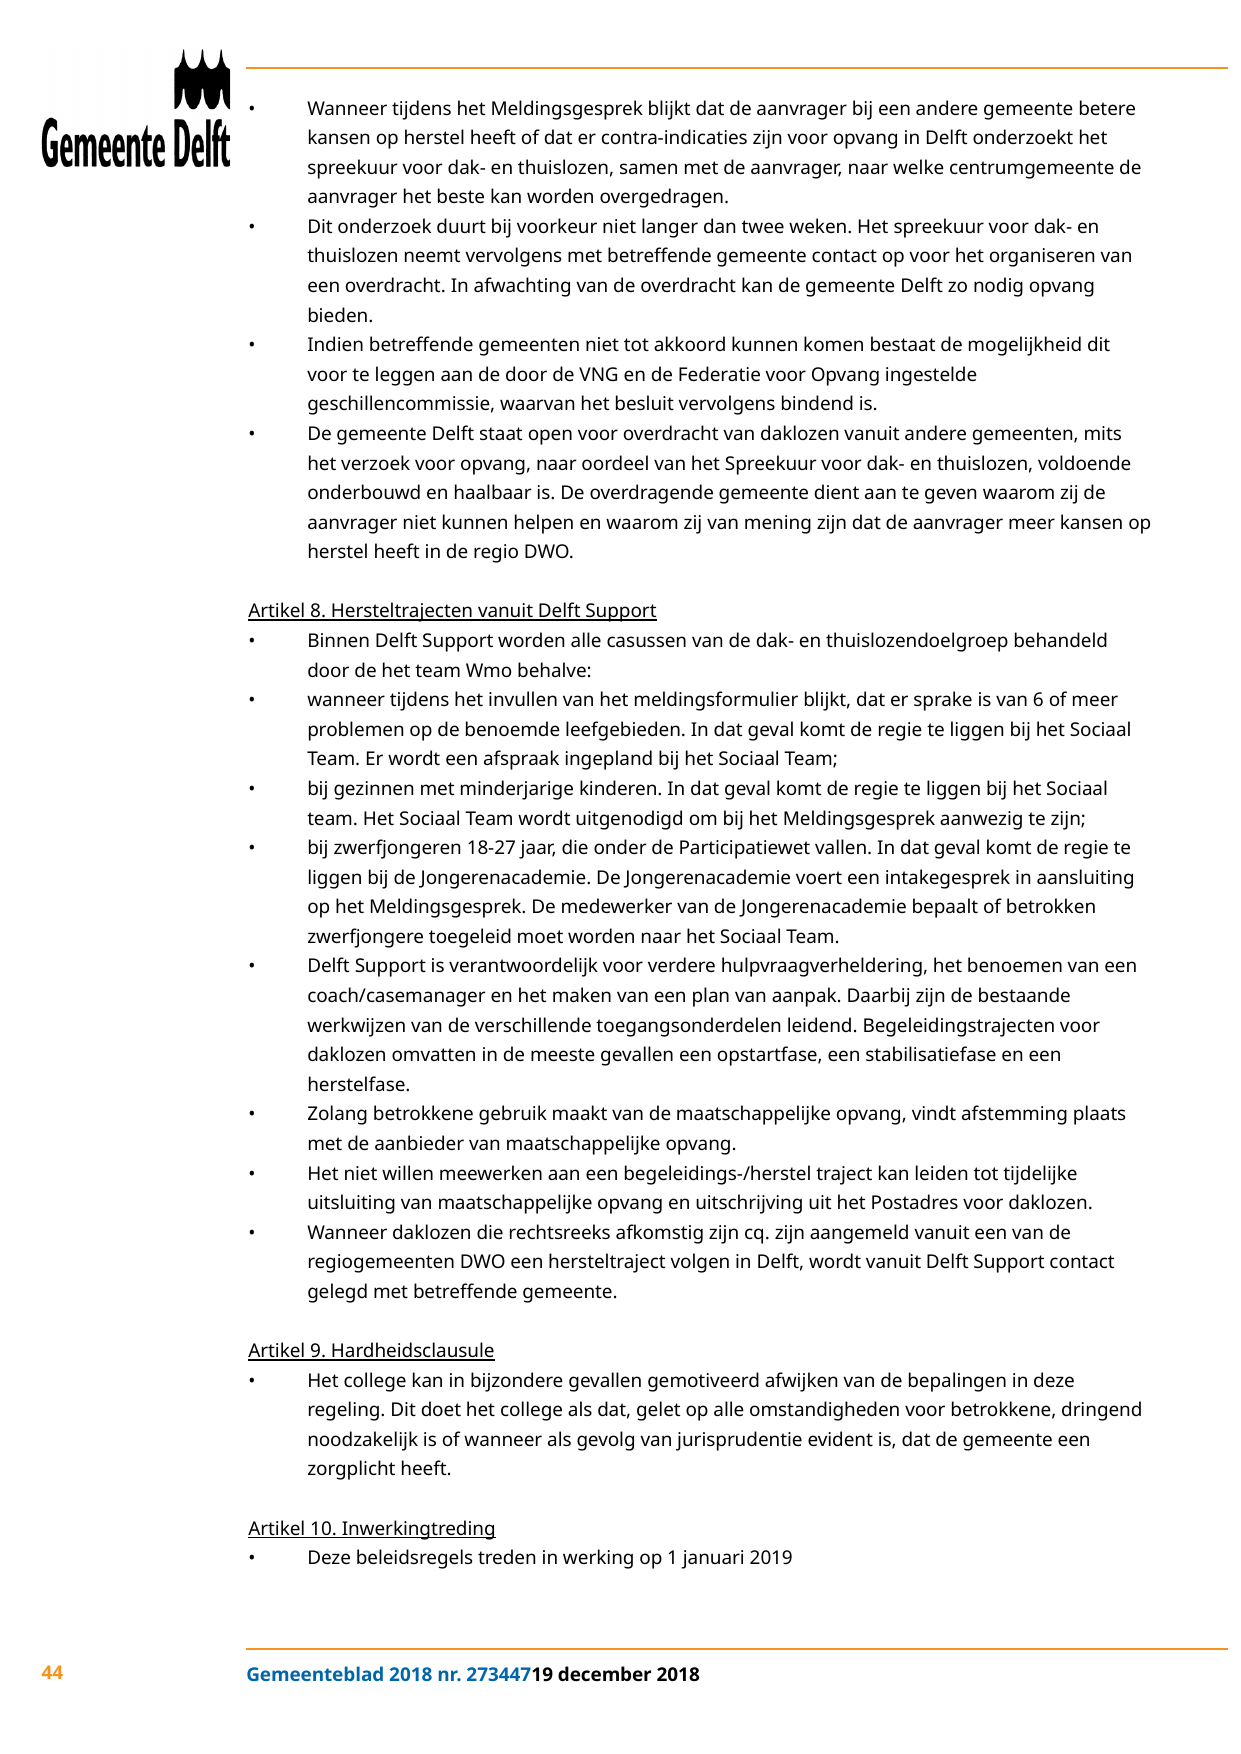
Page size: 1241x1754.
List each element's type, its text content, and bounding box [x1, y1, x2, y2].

list wanneer tijdens het invullen van het meldingsformulier blijkt, dat er sprake is van 6 of meer problemen op de benoemde leefgebieden. In dat geval komt de regie te liggen bij het Sociaal Team. Er wordt een afspraak ingepland bij het Sociaal Team; [248, 686, 1152, 771]
list Zolang betrokkene gebruik maakt van de maatschappelijke opvang, vindt afstemming plaats met de aanbieder van maatschappelijke opvang. [248, 1101, 1152, 1156]
list Deze beleidsregels treden in werking op 1 januari 2019 [248, 1544, 1152, 1570]
list Het college kan in bijzondere gevallen gemotiveerd afwijken van de bepalingen in deze regeling. Dit doet het college als dat, gelet op alle omstandigheden voor betrokkene, dringend noodzakelijk is of wanneer als gevolg van jurisprudentie evident is, dat de gemeente een zorgplicht heeft. [248, 1367, 1152, 1481]
list Indien betreffende gemeenten niet tot akkoord kunnen komen bestaat de mogelijkheid dit voor te leggen aan de door de VNG en de Federatie voor Opvang ingestelde geschillencommissie, waarvan het besluit vervolgens bindend is. [248, 331, 1152, 416]
list De gemeente Delft staat open voor overdracht van daklozen vanuit andere gemeenten, mits het verzoek voor opvang, naar oordeel van het Spreekuur voor dak- en thuislozen, voldoende onderbouwd en haalbaar is. De overdragende gemeente dient aan te geven waarom zij de aanvrager niet kunnen helpen en waarom zij van mening zijn dat de aanvrager meer kansen op herstel heeft in de regio DWO. [248, 420, 1152, 564]
text Artikel 8. Hersteltrajecten vanuit Delft Support [248, 598, 1152, 623]
list Delft Support is verantwoordelijk voor verdere hulpvraagverheldering, het benoemen van een coach/casemanager en het maken van een plan van aanpak. Daarbij zijn de bestaande werkwijzen van de verschillende toegangsonderdelen leidend. Begeleidingstrajecten voor daklozen omvatten in de meeste gevallen een opstartfase, een stabilisatiefase en een herstelfase. [248, 953, 1152, 1097]
text Artikel 10. Inwerkingtreding [248, 1515, 1152, 1541]
list Dit onderzoek duurt bij voorkeur niet langer dan twee weken. Het spreekuur voor dak- en thuislozen neemt vervolgens met betreffende gemeente contact op voor het organiseren van een overdracht. In afwachting van de overdracht kan de gemeente Delft zo nodig opvang bieden. [248, 213, 1152, 328]
list Het niet willen meewerken aan een begeleidings-/herstel traject kan leiden tot tijdelijke uitsluiting van maatschappelijke opvang en uitschrijving uit het Postadres voor daklozen. [248, 1160, 1152, 1215]
picture [41, 47, 231, 172]
list Wanneer tijdens het Meldingsgesprek blijkt dat de aanvrager bij een andere gemeente betere kansen op herstel heeft of dat er contra-indicaties zijn voor opvang in Delft onderzoekt het spreekuur voor dak- en thuislozen, samen met de aanvrager, naar welke centrumgemeente de aanvrager het beste kan worden overgedragen. [248, 95, 1152, 209]
list Wanneer daklozen die rechtsreeks afkomstig zijn cq. zijn aangemeld vanuit een van de regiogemeenten DWO een hersteltraject volgen in Delft, wordt vanuit Delft Support contact gelegd met betreffende gemeente. [248, 1219, 1152, 1304]
list bij zwerfjongeren 18-27 jaar, die onder de Participatiewet vallen. In dat geval komt de regie te liggen bij de Jongerenacademie. De Jongerenacademie voert een intakegesprek in aansluiting op het Meldingsgesprek. De medewerker van de Jongerenacademie bepaalt of betrokken zwerfjongere toegeleid moet worden naar het Sociaal Team. [248, 834, 1152, 949]
text Artikel 9. Hardheidsclausule [248, 1337, 1152, 1363]
list Binnen Delft Support worden alle casussen van de dak- en thuislozendoelgroep behandeld door de het team Wmo behalve: [248, 627, 1152, 683]
list bij gezinnen met minderjarige kinderen. In dat geval komt de regie te liggen bij het Sociaal team. Het Sociaal Team wordt uitgenodigd om bij het Meldingsgesprek aanwezig te zijn; [248, 775, 1152, 831]
